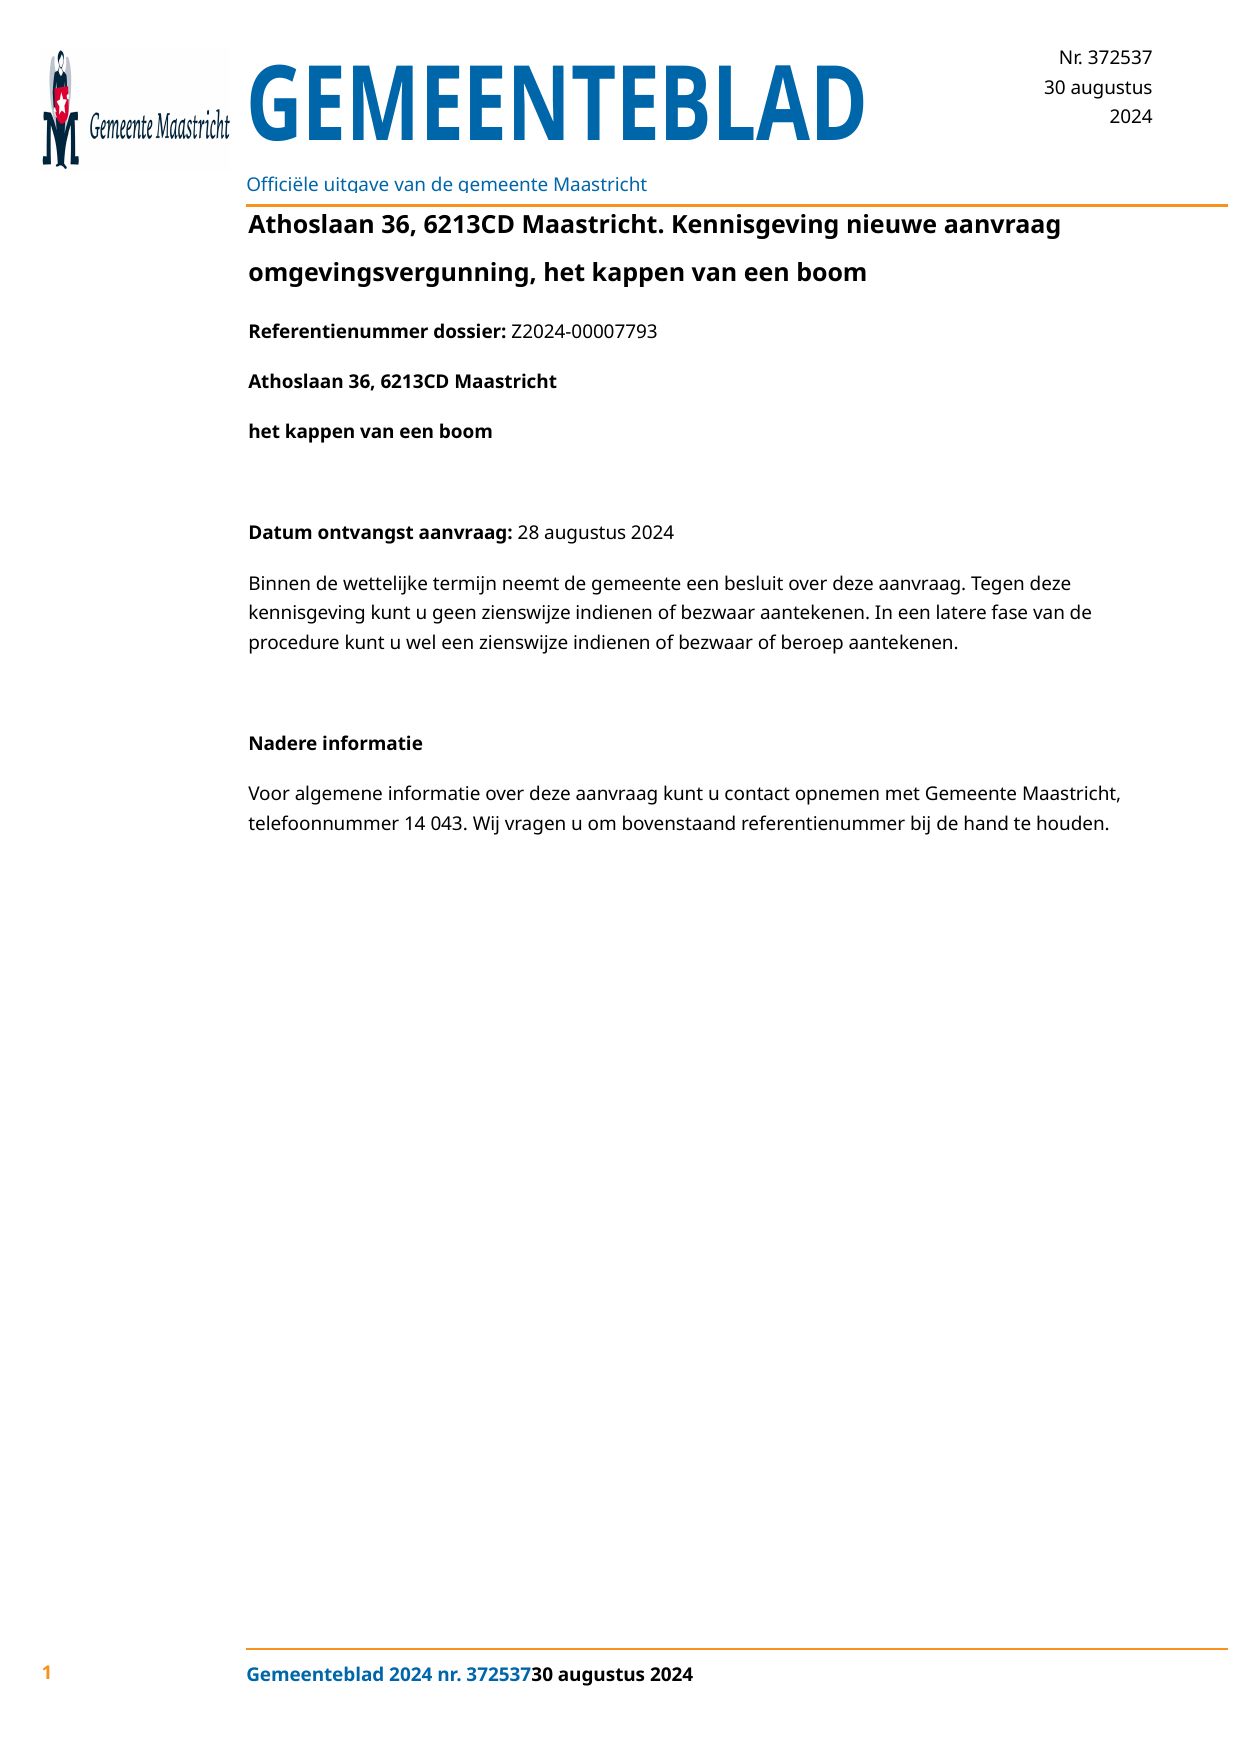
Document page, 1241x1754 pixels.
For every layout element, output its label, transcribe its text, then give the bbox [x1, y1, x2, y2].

text Athoslaan 36, 6213CD Maastricht. Kennisgeving nieuwe aanvraag omgevingsvergunning, het kappen van een boom [248, 207, 1152, 288]
text Voor algemene informatie over deze aanvraag kunt u contact opnemen met Gemeente Maastricht, telefoonnummer 14 043. Wij vragen u om bovenstaand referentienummer bij de hand te houden. [248, 780, 1152, 836]
text Binnen de wettelijke termijn neemt de gemeente een besluit over deze aanvraag. Tegen deze kennisgeving kunt u geen zienswijze indienen of bezwaar aantekenen. In een latere fase van de procedure kunt u wel een zienswijze indienen of bezwaar of beroep aantekenen. [248, 570, 1152, 655]
text Nadere informatie [248, 730, 1152, 756]
text Athoslaan 36, 6213CD Maastricht [248, 368, 1152, 394]
text het kappen van een boom [248, 419, 1152, 444]
picture [41, 47, 231, 172]
text Referentienummer dossier: Z2024-00007793 [248, 318, 1152, 344]
text Datum ontvangst aanvraag: 28 augustus 2024 [248, 519, 1152, 545]
